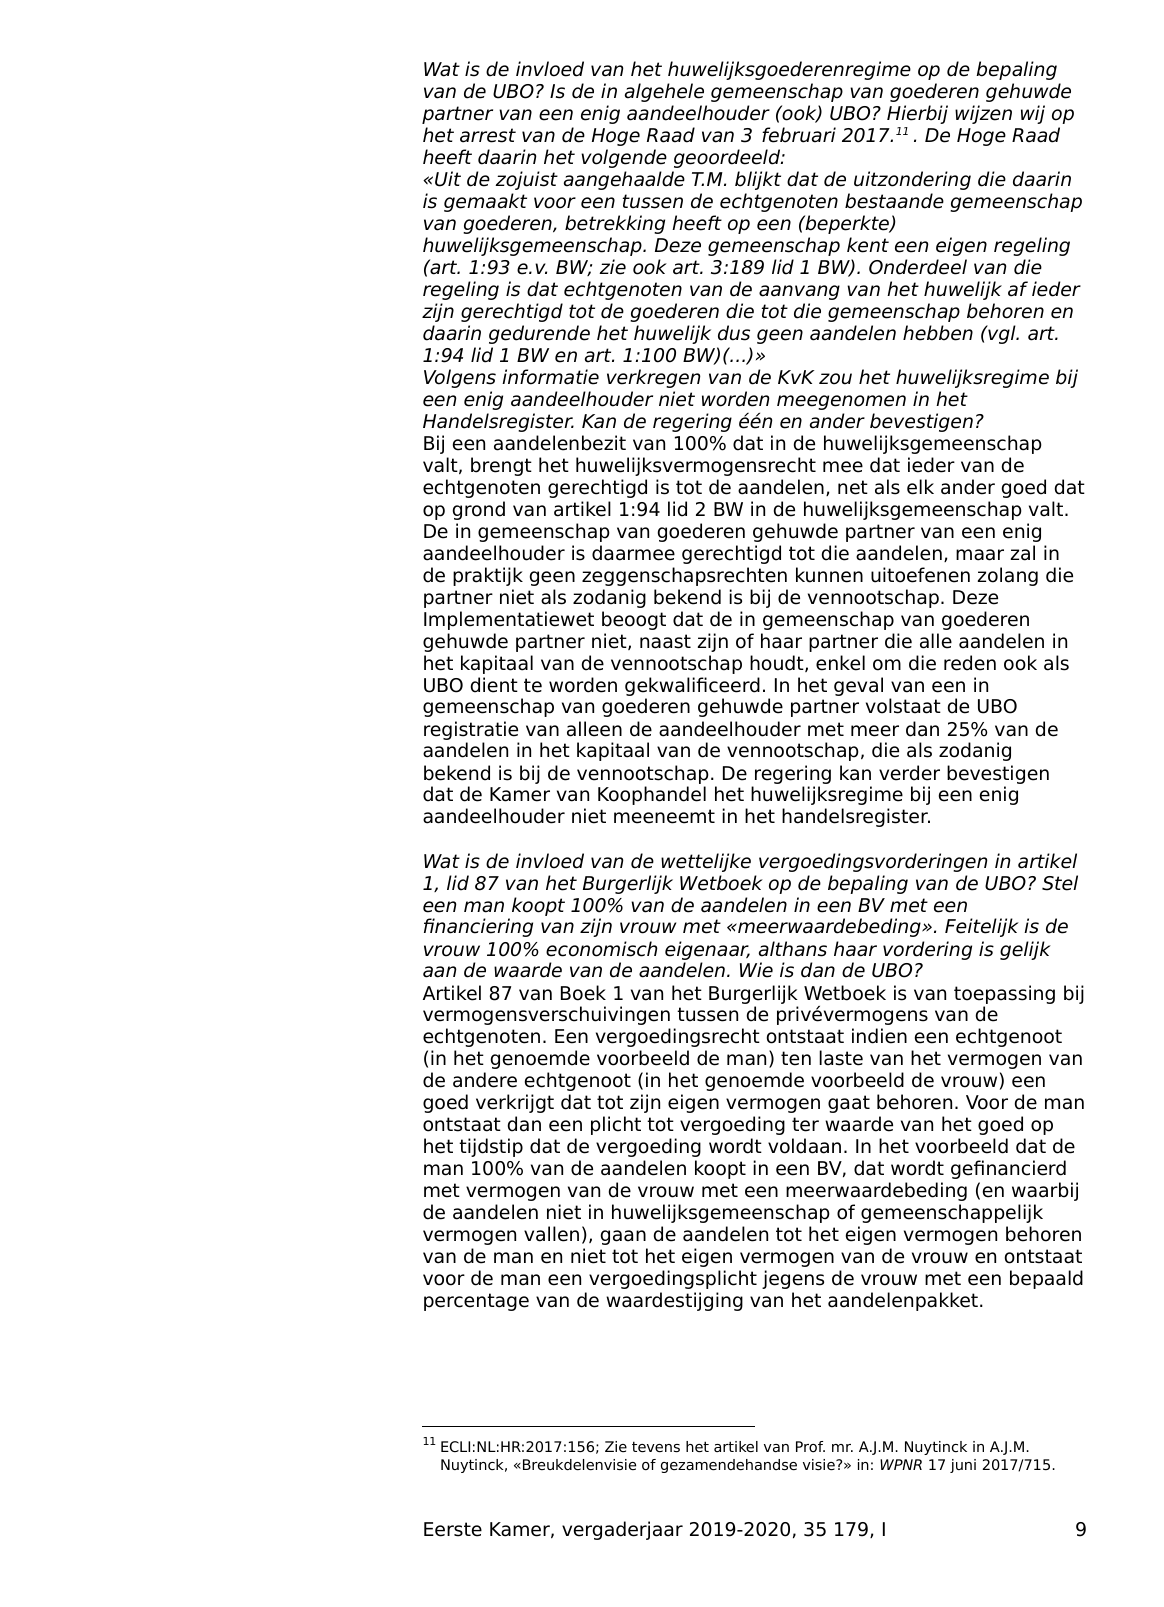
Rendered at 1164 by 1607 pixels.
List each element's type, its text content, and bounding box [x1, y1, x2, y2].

text Wat is de invloed van het huwelijksgoederenregime op de bepaling van de UBO? Is de in algehele gemeenschap van goederen gehuwde partner van een enig aandeelhouder (ook) UBO? Hierbij wijzen wij op het arrest van de Hoge Raad van 3 februari 2017.. De Hoge Raad heeft daarin het volgende geoordeeld: [422, 59, 1087, 169]
text Artikel 87 van Boek 1 van het Burgerlijk Wetboek is van toepassing bij vermogensverschuivingen tussen de privévermogens van de echtgenoten. Een vergoedingsrecht ontstaat indien een echtgenoot (in het genoemde voorbeeld de man) ten laste van het vermogen van de andere echtgenoot (in het genoemde voorbeeld de vrouw) een goed verkrijgt dat tot zijn eigen vermogen gaat behoren. Voor de man ontstaat dan een plicht tot vergoeding ter waarde van het goed op het tijdstip dat de vergoeding wordt voldaan. In het voorbeeld dat de man 100% van de aandelen koopt in een BV, dat wordt gefinancierd met vermogen van de vrouw met een meerwaardebeding (en waarbij de aandelen niet in huwelijksgemeenschap of gemeenschappelijk vermogen vallen), gaan de aandelen tot het eigen vermogen behoren van de man en niet tot het eigen vermogen van de vrouw en ontstaat voor de man een vergoedingsplicht jegens de vrouw met een bepaald percentage van de waardestijging van het aandelenpakket. [422, 982, 1087, 1312]
text Volgens informatie verkregen van de KvK zou het huwelijksregime bij een enig aandeelhouder niet worden meegenomen in het Handelsregister. Kan de regering één en ander bevestigen? [422, 367, 1087, 433]
text ECLI:NL:HR:2017:156; Zie tevens het artikel van Prof. mr. A.J.M. Nuytinck in A.J.M. Nuytinck, «Breukdelenvisie of gezamendehandse visie?» in: WPNR 17 juni 2017/715. [422, 1435, 1087, 1474]
text «Uit de zojuist aangehaalde T.M. blijkt dat de uitzondering die daarin is gemaakt voor een tussen de echtgenoten bestaande gemeenschap van goederen, betrekking heeft op een (beperkte) huwelijksgemeenschap. Deze gemeenschap kent een eigen regeling (art. 1:93 e.v. BW; zie ook art. 3:189 lid 1 BW). Onderdeel van die regeling is dat echtgenoten van de aanvang van het huwelijk af ieder zijn gerechtigd tot de goederen die tot die gemeenschap behoren en daarin gedurende het huwelijk dus geen aandelen hebben (vgl. art. 1:94 lid 1 BW en art. 1:100 BW)(...)» [422, 169, 1087, 367]
text Wat is de invloed van de wettelijke vergoedingsvorderingen in artikel 1, lid 87 van het Burgerlijk Wetboek op de bepaling van de UBO? Stel een man koopt 100% van de aandelen in een BV met een financiering van zijn vrouw met «meerwaardebeding». Feitelijk is de vrouw 100% economisch eigenaar, althans haar vordering is gelijk aan de waarde van de aandelen. Wie is dan de UBO? [422, 851, 1087, 982]
text Bij een aandelenbezit van 100% dat in de huwelijksgemeenschap valt, brengt het huwelijksvermogensrecht mee dat ieder van de echtgenoten gerechtigd is tot de aandelen, net als elk ander goed dat op grond van artikel 1:94 lid 2 BW in de huwelijksgemeenschap valt. De in gemeenschap van goederen gehuwde partner van een enig aandeelhouder is daarmee gerechtigd tot die aandelen, maar zal in de praktijk geen zeggenschapsrechten kunnen uitoefenen zolang die partner niet als zodanig bekend is bij de vennootschap. Deze Implementatiewet beoogt dat de in gemeenschap van goederen gehuwde partner niet, naast zijn of haar partner die alle aandelen in het kapitaal van de vennootschap houdt, enkel om die reden ook als UBO dient te worden gekwalificeerd. In het geval van een in gemeenschap van goederen gehuwde partner volstaat de UBO registratie van alleen de aandeelhouder met meer dan 25% van de aandelen in het kapitaal van de vennootschap, die als zodanig bekend is bij de vennootschap. De regering kan verder bevestigen dat de Kamer van Koophandel het huwelijksregime bij een enig aandeelhouder niet meeneemt in het handelsregister. [422, 433, 1087, 828]
